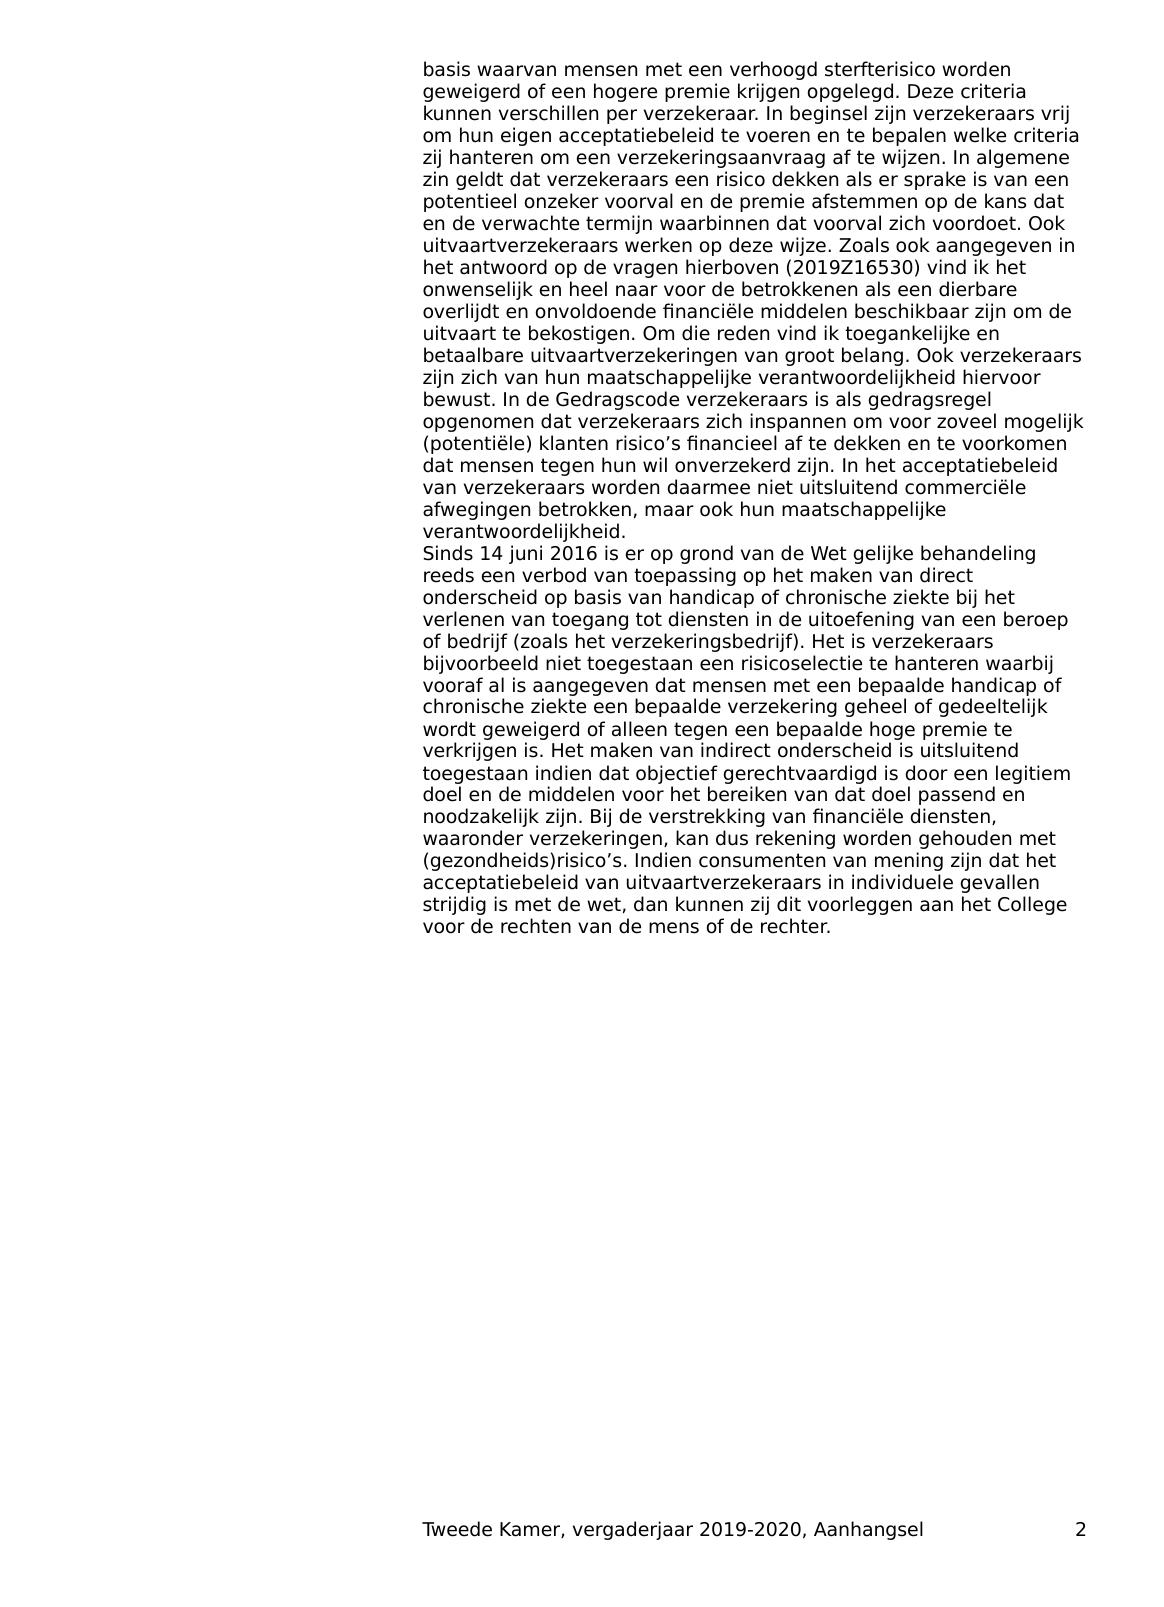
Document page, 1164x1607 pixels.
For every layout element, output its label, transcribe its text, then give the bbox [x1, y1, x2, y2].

text basis waarvan mensen met een verhoogd sterfterisico worden geweigerd of een hogere premie krijgen opgelegd. Deze criteria kunnen verschillen per verzekeraar. In beginsel zijn verzekeraars vrij om hun eigen acceptatiebeleid te voeren en te bepalen welke criteria zij hanteren om een verzekeringsaanvraag af te wijzen. In algemene zin geldt dat verzekeraars een risico dekken als er sprake is van een potentieel onzeker voorval en de premie afstemmen op de kans dat en de verwachte termijn waarbinnen dat voorval zich voordoet. Ook uitvaartverzekeraars werken op deze wijze. Zoals ook aangegeven in het antwoord op de vragen hierboven (2019Z16530) vind ik het onwenselijk en heel naar voor de betrokkenen als een dierbare overlijdt en onvoldoende financiële middelen beschikbaar zijn om de uitvaart te bekostigen. Om die reden vind ik toegankelijke en betaalbare uitvaartverzekeringen van groot belang. Ook verzekeraars zijn zich van hun maatschappelijke verantwoordelijkheid hiervoor bewust. In de Gedragscode verzekeraars is als gedragsregel opgenomen dat verzekeraars zich inspannen om voor zoveel mogelijk (potentiële) klanten risico’s financieel af te dekken en te voorkomen dat mensen tegen hun wil onverzekerd zijn. In het acceptatiebeleid van verzekeraars worden daarmee niet uitsluitend commerciële afwegingen betrokken, maar ook hun maatschappelijke verantwoordelijkheid. [422, 59, 1087, 543]
text Sinds 14 juni 2016 is er op grond van de Wet gelijke behandeling reeds een verbod van toepassing op het maken van direct onderscheid op basis van handicap of chronische ziekte bij het verlenen van toegang tot diensten in de uitoefening van een beroep of bedrijf (zoals het verzekeringsbedrijf). Het is verzekeraars bijvoorbeeld niet toegestaan een risicoselectie te hanteren waarbij vooraf al is aangegeven dat mensen met een bepaalde handicap of chronische ziekte een bepaalde verzekering geheel of gedeeltelijk wordt geweigerd of alleen tegen een bepaalde hoge premie te verkrijgen is. Het maken van indirect onderscheid is uitsluitend toegestaan indien dat objectief gerechtvaardigd is door een legitiem doel en de middelen voor het bereiken van dat doel passend en noodzakelijk zijn. Bij de verstrekking van financiële diensten, waaronder verzekeringen, kan dus rekening worden gehouden met (gezondheids)risico’s. Indien consumenten van mening zijn dat het acceptatiebeleid van uitvaartverzekeraars in individuele gevallen strijdig is met de wet, dan kunnen zij dit voorleggen aan het College voor de rechten van de mens of de rechter. [422, 543, 1087, 938]
